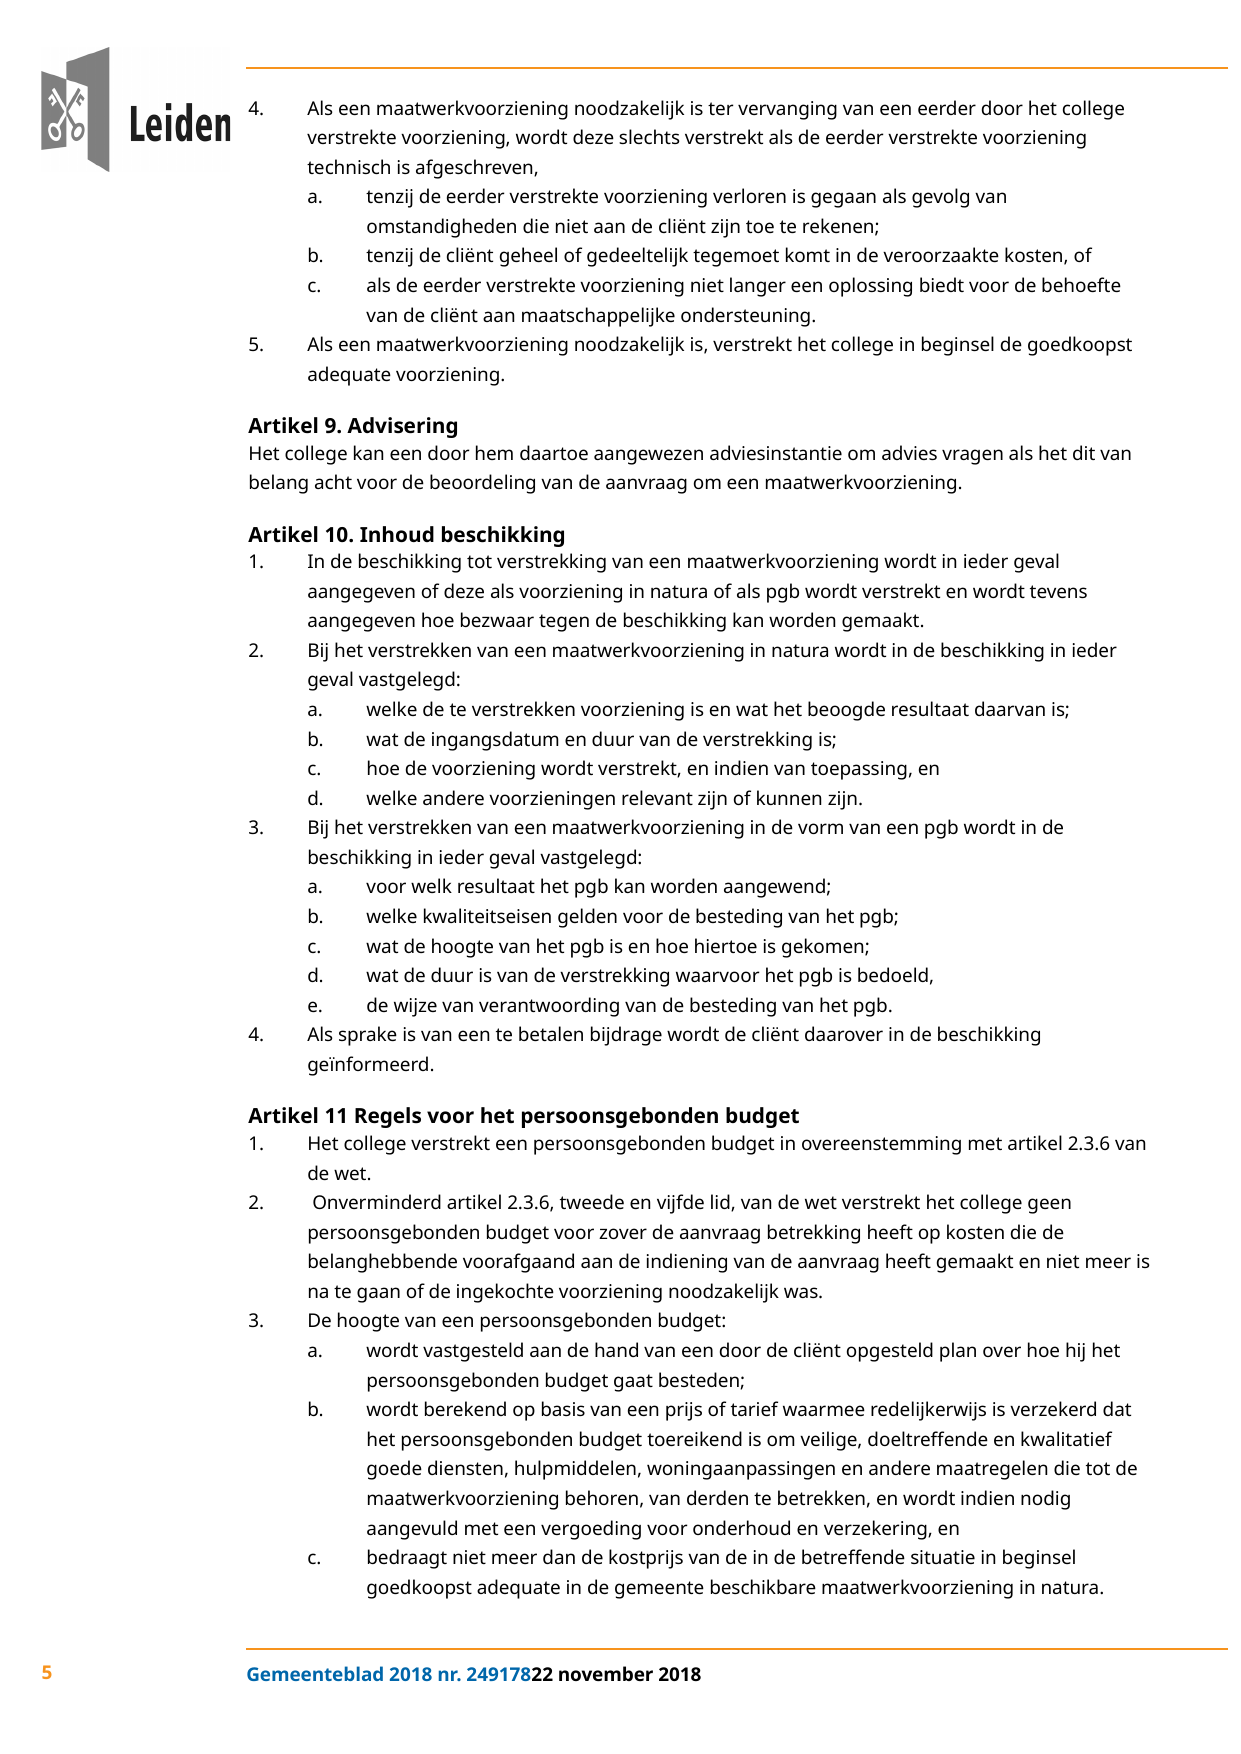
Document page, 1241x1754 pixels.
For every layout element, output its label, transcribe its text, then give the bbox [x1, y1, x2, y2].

list Bij het verstrekken van een maatwerkvoorziening in de vorm van een pgb wordt in de beschikking in ieder geval vastgelegd: [248, 814, 1152, 870]
list wat de ingangsdatum en duur van de verstrekking is; [307, 726, 1152, 752]
list wat de duur is van de verstrekking waarvoor het pgb is bedoeld, [307, 962, 1152, 988]
text Artikel 9. Advisering [248, 411, 1152, 440]
list bedraagt niet meer dan de kostprijs van de in de betreffende situatie in beginsel goedkoopst adequate in de gemeente beschikbare maatwerkvoorziening in natura. [307, 1544, 1152, 1599]
text Het college kan een door hem daartoe aangewezen adviesinstantie om advies vragen als het dit van belang acht voor de beoordeling van de aanvraag om een maatwerkvoorziening. [248, 440, 1152, 495]
list voor welk resultaat het pgb kan worden aangewend; [307, 874, 1152, 899]
list Onverminderd artikel 2.3.6, tweede en vijfde lid, van de wet verstrekt het college geen persoonsgebonden budget voor zover de aanvraag betrekking heeft op kosten die de belanghebbende voorafgaand aan de indiening van de aanvraag heeft gemaakt en niet meer is na te gaan of de ingekochte voorziening noodzakelijk was. [248, 1189, 1152, 1304]
list tenzij de cliënt geheel of gedeeltelijk tegemoet komt in de veroorzaakte kosten, of [307, 243, 1152, 268]
list De hoogte van een persoonsgebonden budget: [248, 1308, 1152, 1333]
list In de beschikking tot verstrekking van een maatwerkvoorziening wordt in ieder geval aangegeven of deze als voorziening in natura of als pgb wordt verstrekt en wordt tevens aangegeven hoe bezwaar tegen de beschikking kan worden gemaakt. [248, 548, 1152, 633]
list welke andere voorzieningen relevant zijn of kunnen zijn. [307, 785, 1152, 811]
list wordt vastgesteld aan de hand van een door de cliënt opgesteld plan over hoe hij het persoonsgebonden budget gaat besteden; [307, 1337, 1152, 1392]
picture [41, 47, 231, 172]
list hoe de voorziening wordt verstrekt, en indien van toepassing, en [307, 755, 1152, 781]
list welke de te verstrekken voorziening is en wat het beoogde resultaat daarvan is; [307, 696, 1152, 722]
list wat de hoogte van het pgb is en hoe hiertoe is gekomen; [307, 933, 1152, 959]
list tenzij de eerder verstrekte voorziening verloren is gegaan als gevolg van omstandigheden die niet aan de cliënt zijn toe te rekenen; [307, 183, 1152, 239]
list Het college verstrekt een persoonsgebonden budget in overeenstemming met artikel 2.3.6 van de wet. [248, 1130, 1152, 1185]
list Als een maatwerkvoorziening noodzakelijk is ter vervanging van een eerder door het college verstrekte voorziening, wordt deze slechts verstrekt als de eerder verstrekte voorziening technisch is afgeschreven, [248, 95, 1152, 180]
list de wijze van verantwoording van de besteding van het pgb. [307, 992, 1152, 1018]
list welke kwaliteitseisen gelden voor de besteding van het pgb; [307, 903, 1152, 929]
list Als sprake is van een te betalen bijdrage wordt de cliënt daarover in de beschikking geïnformeerd. [248, 1022, 1152, 1077]
list als de eerder verstrekte voorziening niet langer een oplossing biedt voor de behoefte van de cliënt aan maatschappelijke ondersteuning. [307, 272, 1152, 328]
text Artikel 10. Inhoud beschikking [248, 520, 1152, 548]
list Bij het verstrekken van een maatwerkvoorziening in natura wordt in de beschikking in ieder geval vastgelegd: [248, 637, 1152, 692]
list Als een maatwerkvoorziening noodzakelijk is, verstrekt het college in beginsel de goedkoopst adequate voorziening. [248, 331, 1152, 387]
list wordt berekend op basis van een prijs of tarief waarmee redelijkerwijs is verzekerd dat het persoonsgebonden budget toereikend is om veilige, doeltreffende en kwalitatief goede diensten, hulpmiddelen, woningaanpassingen en andere maatregelen die tot de maatwerkvoorziening behoren, van derden te betrekken, en wordt indien nodig aangevuld met een vergoeding voor onderhoud en verzekering, en [307, 1396, 1152, 1540]
text Artikel 11 Regels voor het persoonsgebonden budget [248, 1102, 1152, 1130]
